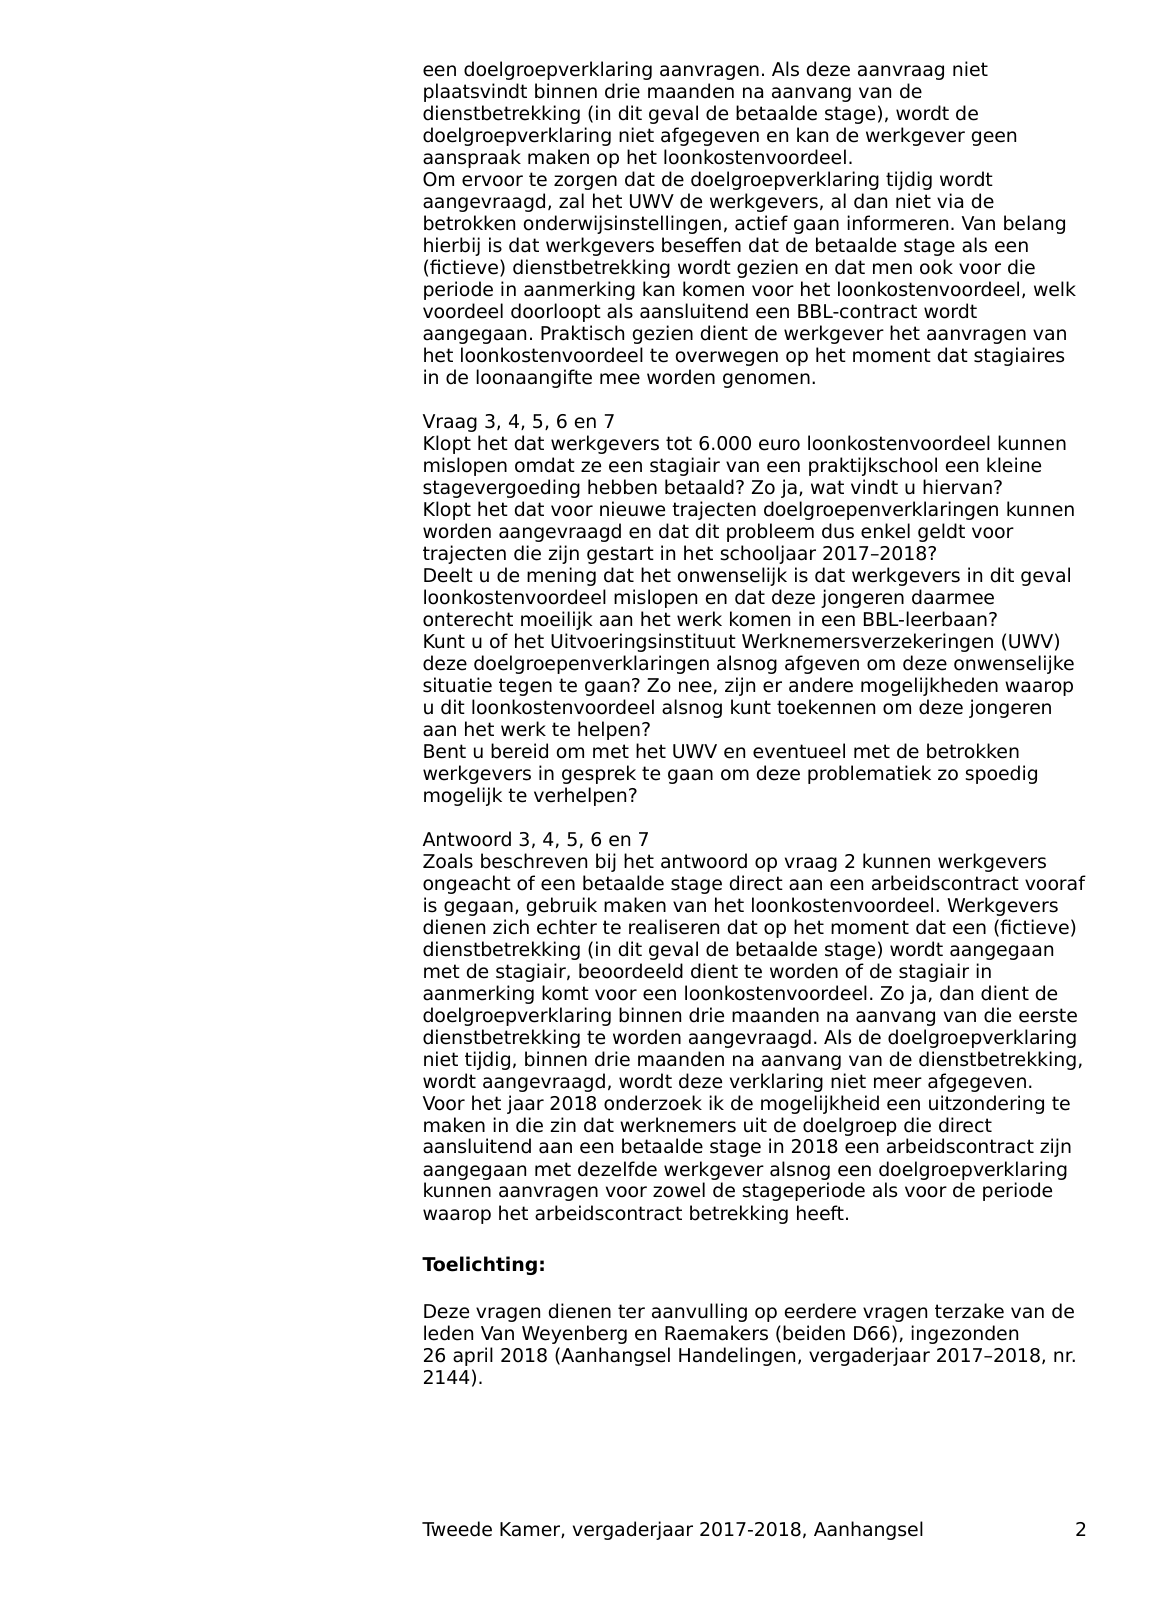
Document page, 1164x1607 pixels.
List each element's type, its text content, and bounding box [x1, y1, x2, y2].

text Antwoord 3, 4, 5, 6 en 7 [422, 829, 1087, 851]
subtitle Toelichting: [422, 1254, 1087, 1276]
text Kunt u of het Uitvoeringsinstituut Werknemersverzekeringen (UWV) deze doelgroepenverklaringen alsnog afgeven om deze onwenselijke situatie tegen te gaan? Zo nee, zijn er andere mogelijkheden waarop u dit loonkostenvoordeel alsnog kunt toekennen om deze jongeren aan het werk te helpen? [422, 631, 1087, 741]
text een doelgroepverklaring aanvragen. Als deze aanvraag niet plaatsvindt binnen drie maanden na aanvang van de dienstbetrekking (in dit geval de betaalde stage), wordt de doelgroepverklaring niet afgegeven en kan de werkgever geen aanspraak maken op het loonkostenvoordeel. [422, 59, 1087, 169]
text Voor het jaar 2018 onderzoek ik de mogelijkheid een uitzondering te maken in die zin dat werknemers uit de doelgroep die direct aansluitend aan een betaalde stage in 2018 een arbeidscontract zijn aangegaan met dezelfde werkgever alsnog een doelgroepverklaring kunnen aanvragen voor zowel de stageperiode als voor de periode waarop het arbeidscontract betrekking heeft. [422, 1092, 1087, 1224]
text Klopt het dat voor nieuwe trajecten doelgroepenverklaringen kunnen worden aangevraagd en dat dit probleem dus enkel geldt voor trajecten die zijn gestart in het schooljaar 2017–2018? [422, 499, 1087, 565]
text Zoals beschreven bij het antwoord op vraag 2 kunnen werkgevers ongeacht of een betaalde stage direct aan een arbeidscontract vooraf is gegaan, gebruik maken van het loonkostenvoordeel. Werkgevers dienen zich echter te realiseren dat op het moment dat een (fictieve) dienstbetrekking (in dit geval de betaalde stage) wordt aangegaan met de stagiair, beoordeeld dient te worden of de stagiair in aanmerking komt voor een loonkostenvoordeel. Zo ja, dan dient de doelgroepverklaring binnen drie maanden na aanvang van die eerste dienstbetrekking te worden aangevraagd. Als de doelgroepverklaring niet tijdig, binnen drie maanden na aanvang van de dienstbetrekking, wordt aangevraagd, wordt deze verklaring niet meer afgegeven. [422, 851, 1087, 1092]
text Vraag 3, 4, 5, 6 en 7 [422, 411, 1087, 433]
text Om ervoor te zorgen dat de doelgroepverklaring tijdig wordt aangevraagd, zal het UWV de werkgevers, al dan niet via de betrokken onderwijsinstellingen, actief gaan informeren. Van belang hierbij is dat werkgevers beseffen dat de betaalde stage als een (fictieve) dienstbetrekking wordt gezien en dat men ook voor die periode in aanmerking kan komen voor het loonkostenvoordeel, welk voordeel doorloopt als aansluitend een BBL-contract wordt aangegaan. Praktisch gezien dient de werkgever het aanvragen van het loonkostenvoordeel te overwegen op het moment dat stagiaires in de loonaangifte mee worden genomen. [422, 169, 1087, 389]
text Klopt het dat werkgevers tot 6.000 euro loonkostenvoordeel kunnen mislopen omdat ze een stagiair van een praktijkschool een kleine stagevergoeding hebben betaald? Zo ja, wat vindt u hiervan? [422, 433, 1087, 499]
text Deze vragen dienen ter aanvulling op eerdere vragen terzake van de leden Van Weyenberg en Raemakers (beiden D66), ingezonden 26 april 2018 (Aanhangsel Handelingen, vergaderjaar 2017–2018, nr. 2144). [422, 1301, 1087, 1389]
text Deelt u de mening dat het onwenselijk is dat werkgevers in dit geval loonkostenvoordeel mislopen en dat deze jongeren daarmee onterecht moeilijk aan het werk komen in een BBL-leerbaan? [422, 565, 1087, 631]
text Bent u bereid om met het UWV en eventueel met de betrokken werkgevers in gesprek te gaan om deze problematiek zo spoedig mogelijk te verhelpen? [422, 741, 1087, 807]
